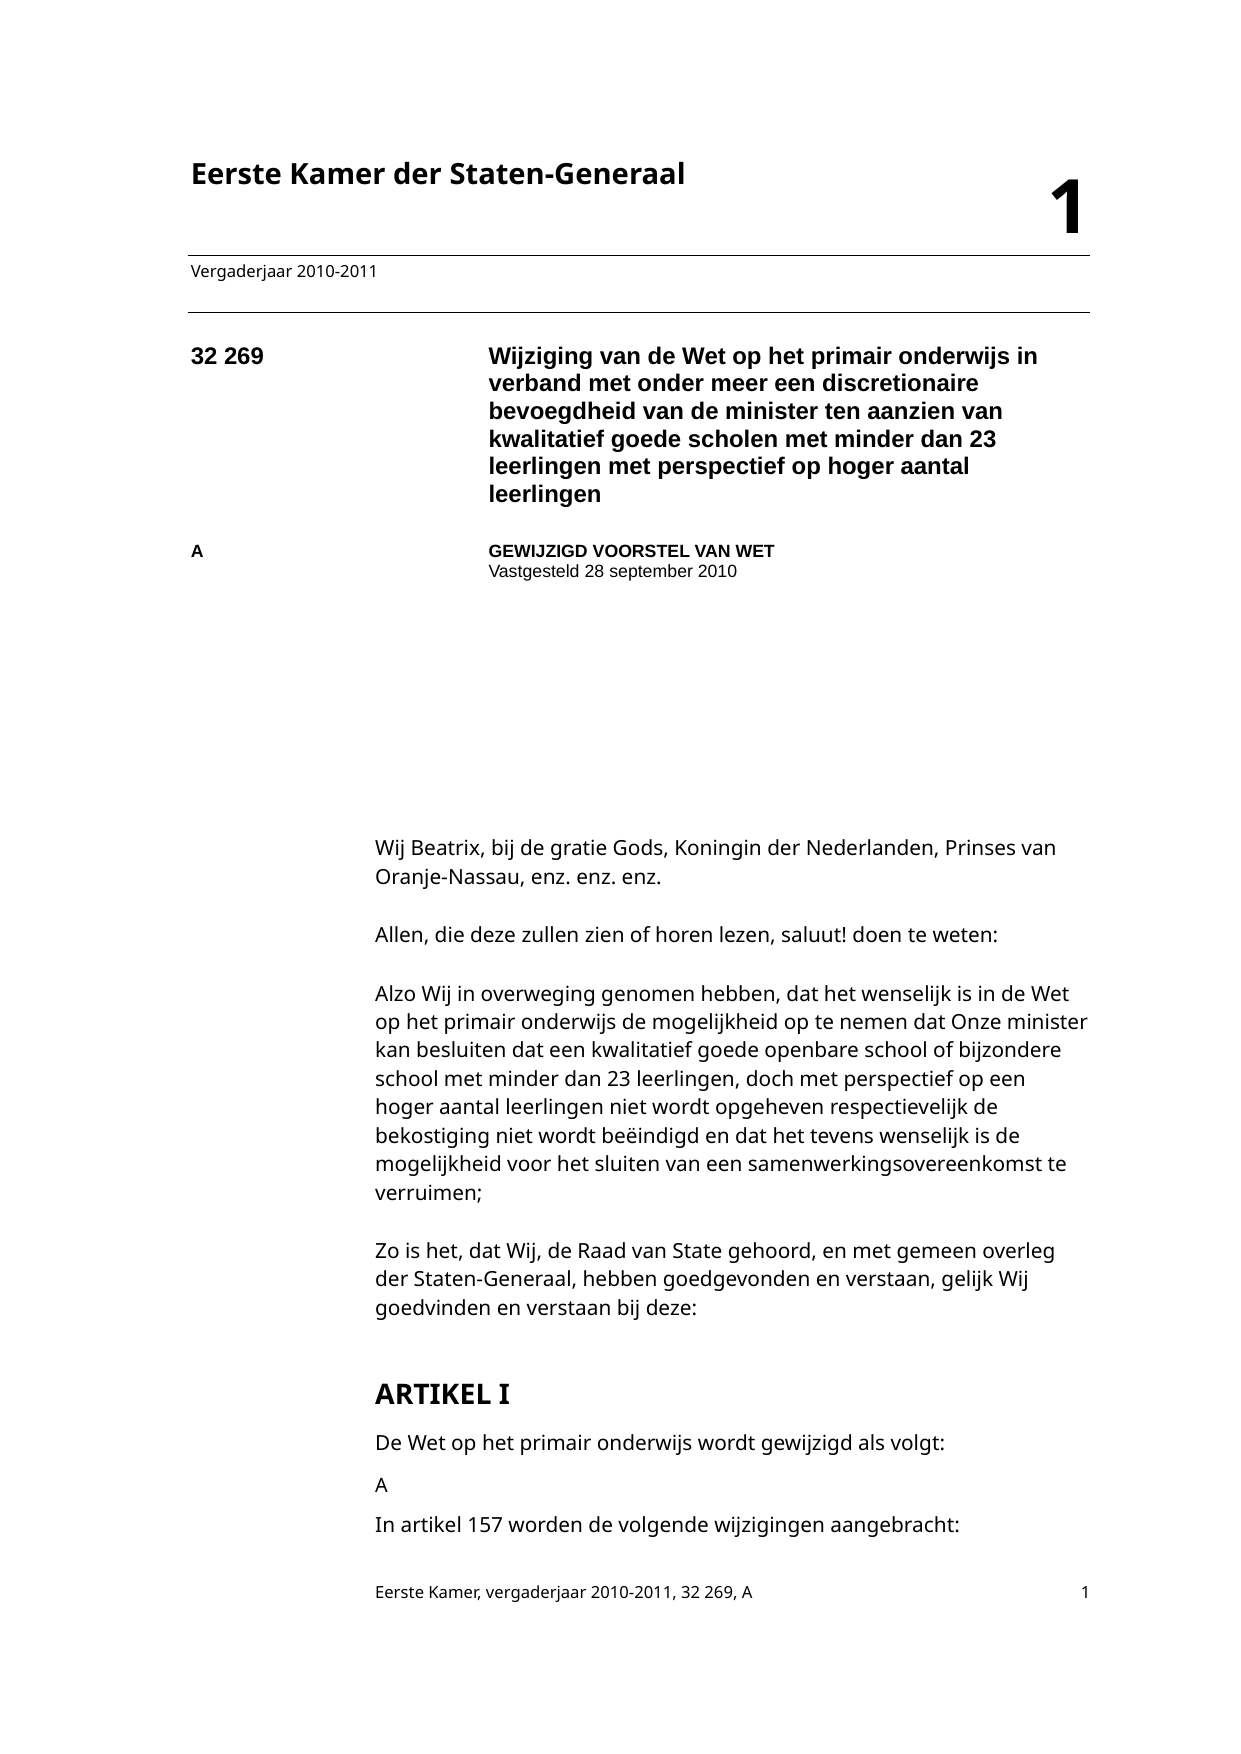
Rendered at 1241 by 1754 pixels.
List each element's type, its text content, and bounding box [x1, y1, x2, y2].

table_header Eerste Kamer der Staten-Generaal [188, 150, 909, 255]
text Alzo Wij in overweging genomen hebben, dat het wenselijk is in de Wet op het primair onderwijs de mogelijkheid op te nemen dat Onze minister kan besluiten dat een kwalitatief goede openbare school of bijzondere school met minder dan 23 leerlingen, doch met perspectief op een hoger aantal leerlingen niet wordt opgeheven respectievelijk de bekostiging niet wordt beëindigd en dat het tevens wenselijk is de mogelijkheid voor het sluiten van een samenwerkingsovereenkomst te verruimen; [375, 979, 1090, 1206]
table_header 1 [910, 150, 1090, 255]
text Zo is het, dat Wij, de Raad van State gehoord, en met gemeen overleg der Staten-Generaal, hebben goedgevonden en verstaan, gelijk Wij goedvinden en verstaan bij deze: [375, 1236, 1090, 1321]
text Allen, die deze zullen zien of horen lezen, saluut! doen te weten: [375, 920, 1090, 949]
text Wij Beatrix, bij de gratie Gods, Koningin der Nederlanden, Prinses van Oranje-Nassau, enz. enz. enz. [375, 833, 1090, 890]
table_cell 32 269 [188, 339, 485, 537]
table_cell [485, 313, 1090, 339]
table_cell Wijziging van de Wet op het primair onderwijs in verband met onder meer een discretionaire bevoegdheid van de minister ten aanzien van kwalitatief goede scholen met minder dan 23 leerlingen met perspectief op hoger aantal leerlingen [485, 339, 1090, 537]
table_cell [485, 256, 1090, 312]
table_cell [188, 313, 485, 339]
text A [375, 1471, 1090, 1498]
table_cell A [188, 538, 485, 656]
text De Wet op het primair onderwijs wordt gewijzigd als volgt: [375, 1428, 1090, 1456]
table_cell GEWIJZIGD VOORSTEL VAN WET Vastgesteld 28 september 2010 [485, 538, 1090, 656]
text In artikel 157 worden de volgende wijzigingen aangebracht: [375, 1510, 1090, 1538]
table_cell Vergaderjaar 2010-2011 [188, 256, 485, 312]
subtitle ARTIKEL I [375, 1374, 1090, 1413]
